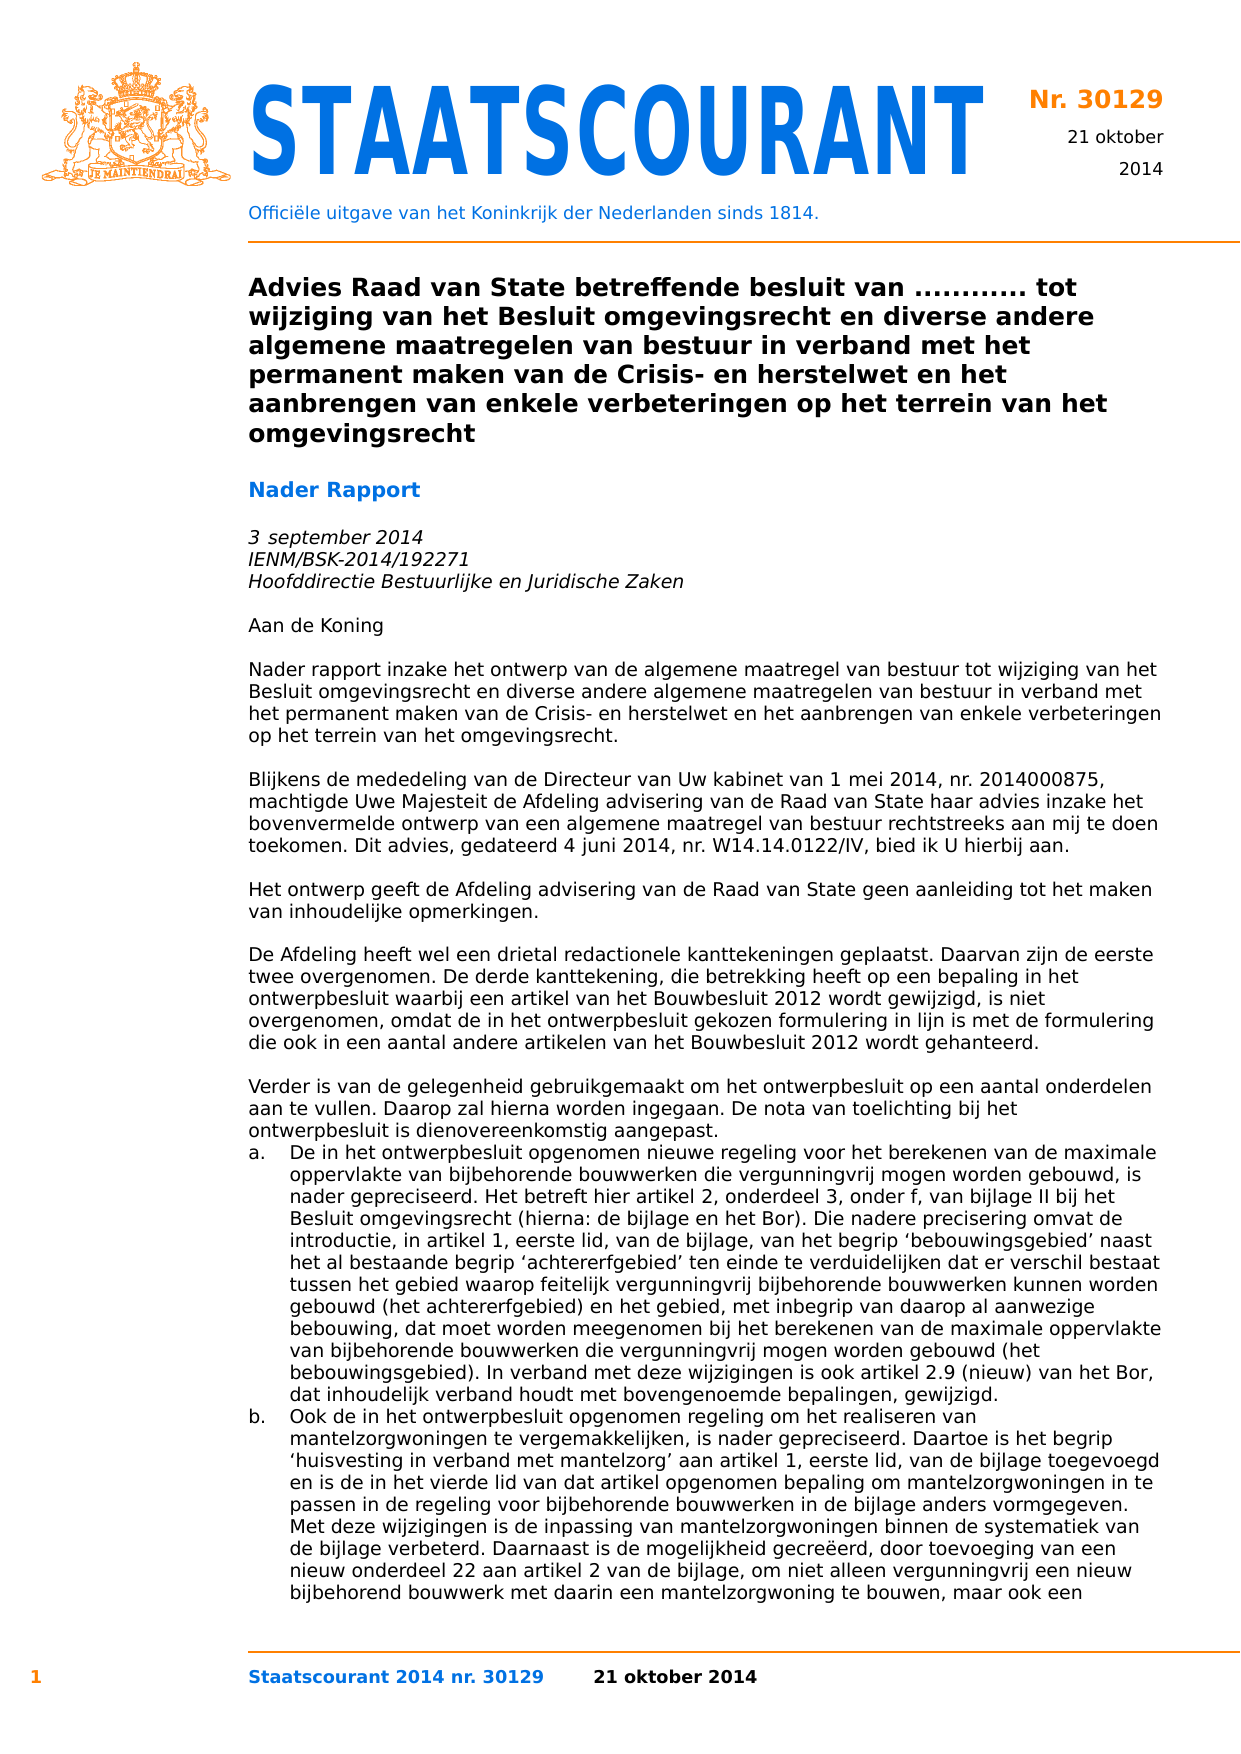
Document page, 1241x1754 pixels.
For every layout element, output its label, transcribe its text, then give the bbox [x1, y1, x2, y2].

table_cell 2014 [998, 153, 1240, 203]
table_cell 21 oktober [998, 121, 1240, 153]
text IENM/BSK-2014/192271 [248, 549, 1163, 571]
text Hoofddirectie Bestuurlijke en Juridische Zaken [248, 571, 1163, 593]
subtitle Nader Rapport [248, 478, 1163, 502]
table_header STAATSCOURANT [248, 62, 998, 203]
picture [41, 62, 231, 186]
text Verder is van de gelegenheid gebruikgemaakt om het ontwerpbesluit op een aantal onderdelen aan te vullen. Daarop zal hierna worden ingegaan. De nota van toelichting bij het ontwerpbesluit is dienovereenkomstig aangepast. [248, 1076, 1163, 1142]
table_header Nr. 30129 [998, 62, 1240, 121]
table_cell Officiële uitgave van het Koninkrijk der Nederlanden sinds 1814. [248, 203, 1240, 241]
text Nader rapport inzake het ontwerp van de algemene maatregel van bestuur tot wijziging van het Besluit omgevingsrecht en diverse andere algemene maatregelen van bestuur in verband met het permanent maken van de Crisis- en herstelwet en het aanbrengen van enkele verbeteringen op het terrein van het omgevingsrecht. [248, 659, 1163, 747]
text Aan de Koning [248, 615, 1163, 637]
subtitle Advies Raad van State betreffende besluit van ............ tot wijziging van het Besluit omgevingsrecht en diverse andere algemene maatregelen van bestuur in verband met het permanent maken van de Crisis- en herstelwet en het aanbrengen van enkele verbeteringen op het terrein van het omgevingsrecht [248, 273, 1163, 448]
text b. Ook de in het ontwerpbesluit opgenomen regeling om het realiseren van mantelzorgwoningen te vergemakkelijken, is nader gepreciseerd. Daartoe is het begrip ‘huisvesting in verband met mantelzorg’ aan artikel 1, eerste lid, van de bijlage toegevoegd en is de in het vierde lid van dat artikel opgenomen bepaling om mantelzorgwoningen in te passen in de regeling voor bijbehorende bouwwerken in de bijlage anders vormgegeven. Met deze wijzigingen is de inpassing van mantelzorgwoningen binnen de systematiek van de bijlage verbeterd. Daarnaast is de mogelijkheid gecreëerd, door toevoeging van een nieuw onderdeel 22 aan artikel 2 van de bijlage, om niet alleen vergunningvrij een nieuw bijbehorend bouwwerk met daarin een mantelzorgwoning te bouwen, maar ook een [248, 1406, 1163, 1604]
table_header [25, 62, 248, 241]
text Het ontwerp geeft de Afdeling advisering van de Raad van State geen aanleiding tot het maken van inhoudelijke opmerkingen. [248, 878, 1163, 922]
text De Afdeling heeft wel een drietal redactionele kanttekeningen geplaatst. Daarvan zijn de eerste twee overgenomen. De derde kanttekening, die betrekking heeft op een bepaling in het ontwerpbesluit waarbij een artikel van het Bouwbesluit 2012 wordt gewijzigd, is niet overgenomen, omdat de in het ontwerpbesluit gekozen formulering in lijn is met de formulering die ook in een aantal andere artikelen van het Bouwbesluit 2012 wordt gehanteerd. [248, 944, 1163, 1054]
text Blijkens de mededeling van de Directeur van Uw kabinet van 1 mei 2014, nr. 2014000875, machtigde Uwe Majesteit de Afdeling advisering van de Raad van State haar advies inzake het bovenvermelde ontwerp van een algemene maatregel van bestuur rechtstreeks aan mij te doen toekomen. Dit advies, gedateerd 4 juni 2014, nr. W14.14.0122/IV, bied ik U hierbij aan. [248, 769, 1163, 857]
text a. De in het ontwerpbesluit opgenomen nieuwe regeling voor het berekenen van de maximale oppervlakte van bijbehorende bouwwerken die vergunningvrij mogen worden gebouwd, is nader gepreciseerd. Het betreft hier artikel 2, onderdeel 3, onder f, van bijlage II bij het Besluit omgevingsrecht (hierna: de bijlage en het Bor). Die nadere precisering omvat de introductie, in artikel 1, eerste lid, van de bijlage, van het begrip ‘bebouwingsgebied’ naast het al bestaande begrip ‘achtererfgebied’ ten einde te verduidelijken dat er verschil bestaat tussen het gebied waarop feitelijk vergunningvrij bijbehorende bouwwerken kunnen worden gebouwd (het achtererfgebied) en het gebied, met inbegrip van daarop al aanwezige bebouwing, dat moet worden meegenomen bij het berekenen van de maximale oppervlakte van bijbehorende bouwwerken die vergunningvrij mogen worden gebouwd (het bebouwingsgebied). In verband met deze wijzigingen is ook artikel 2.9 (nieuw) van het Bor, dat inhoudelijk verband houdt met bovengenoemde bepalingen, gewijzigd. [248, 1142, 1163, 1406]
text 3 september 2014 [248, 527, 1163, 549]
